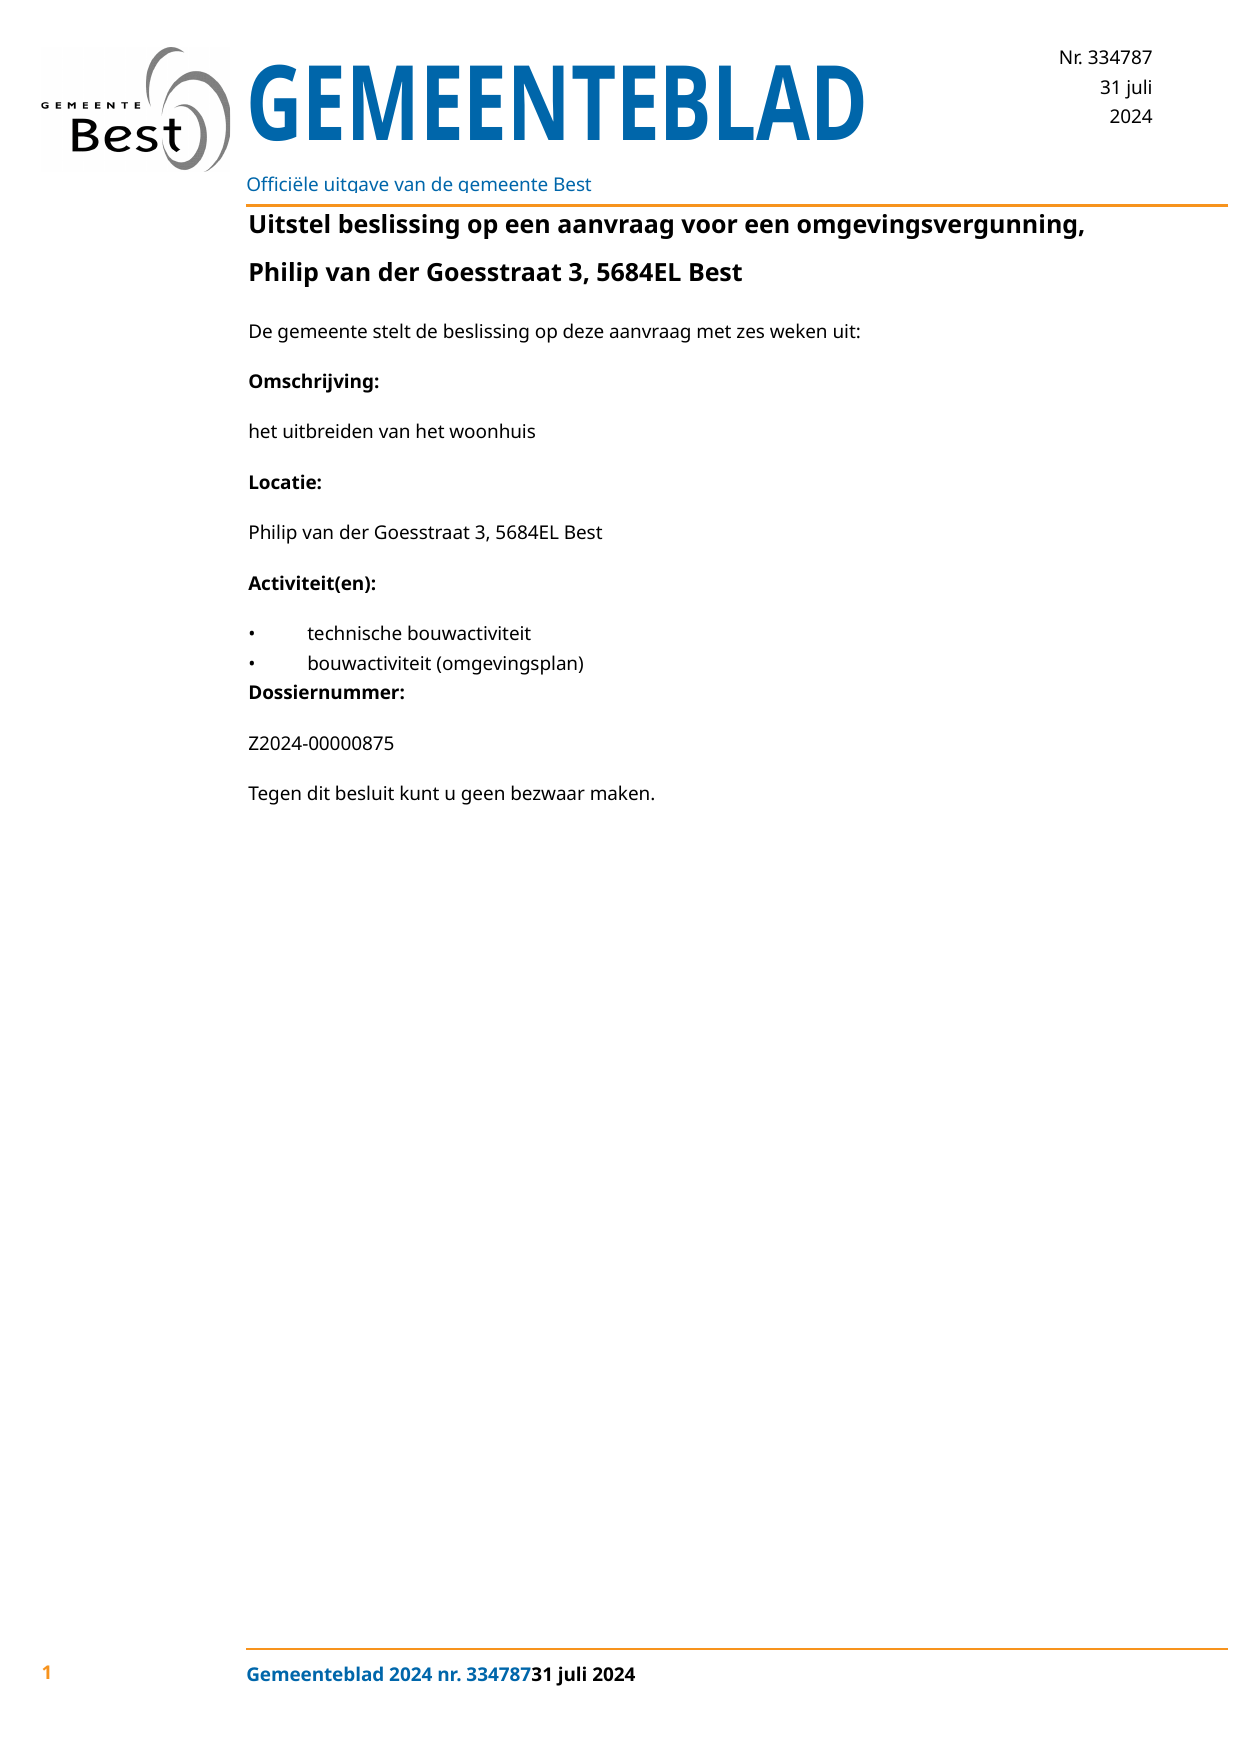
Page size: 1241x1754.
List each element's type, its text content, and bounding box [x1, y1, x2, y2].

picture [41, 47, 231, 172]
text Locatie: [248, 469, 1152, 495]
text Dossiernummer: [248, 679, 1152, 705]
list technische bouwactiviteit [248, 620, 1152, 646]
text Philip van der Goesstraat 3, 5684EL Best [248, 519, 1152, 545]
text Activiteit(en): [248, 570, 1152, 596]
list bouwactiviteit (omgevingsplan) [248, 650, 1152, 676]
text Tegen dit besluit kunt u geen bezwaar maken. [248, 780, 1152, 806]
text Uitstel beslissing op een aanvraag voor een omgevingsvergunning, Philip van der Goesstraat 3, 5684EL Best [248, 207, 1152, 288]
text Z2024-00000875 [248, 730, 1152, 756]
text het uitbreiden van het woonhuis [248, 419, 1152, 444]
text Omschrijving: [248, 368, 1152, 394]
text De gemeente stelt de beslissing op deze aanvraag met zes weken uit: [248, 318, 1152, 344]
